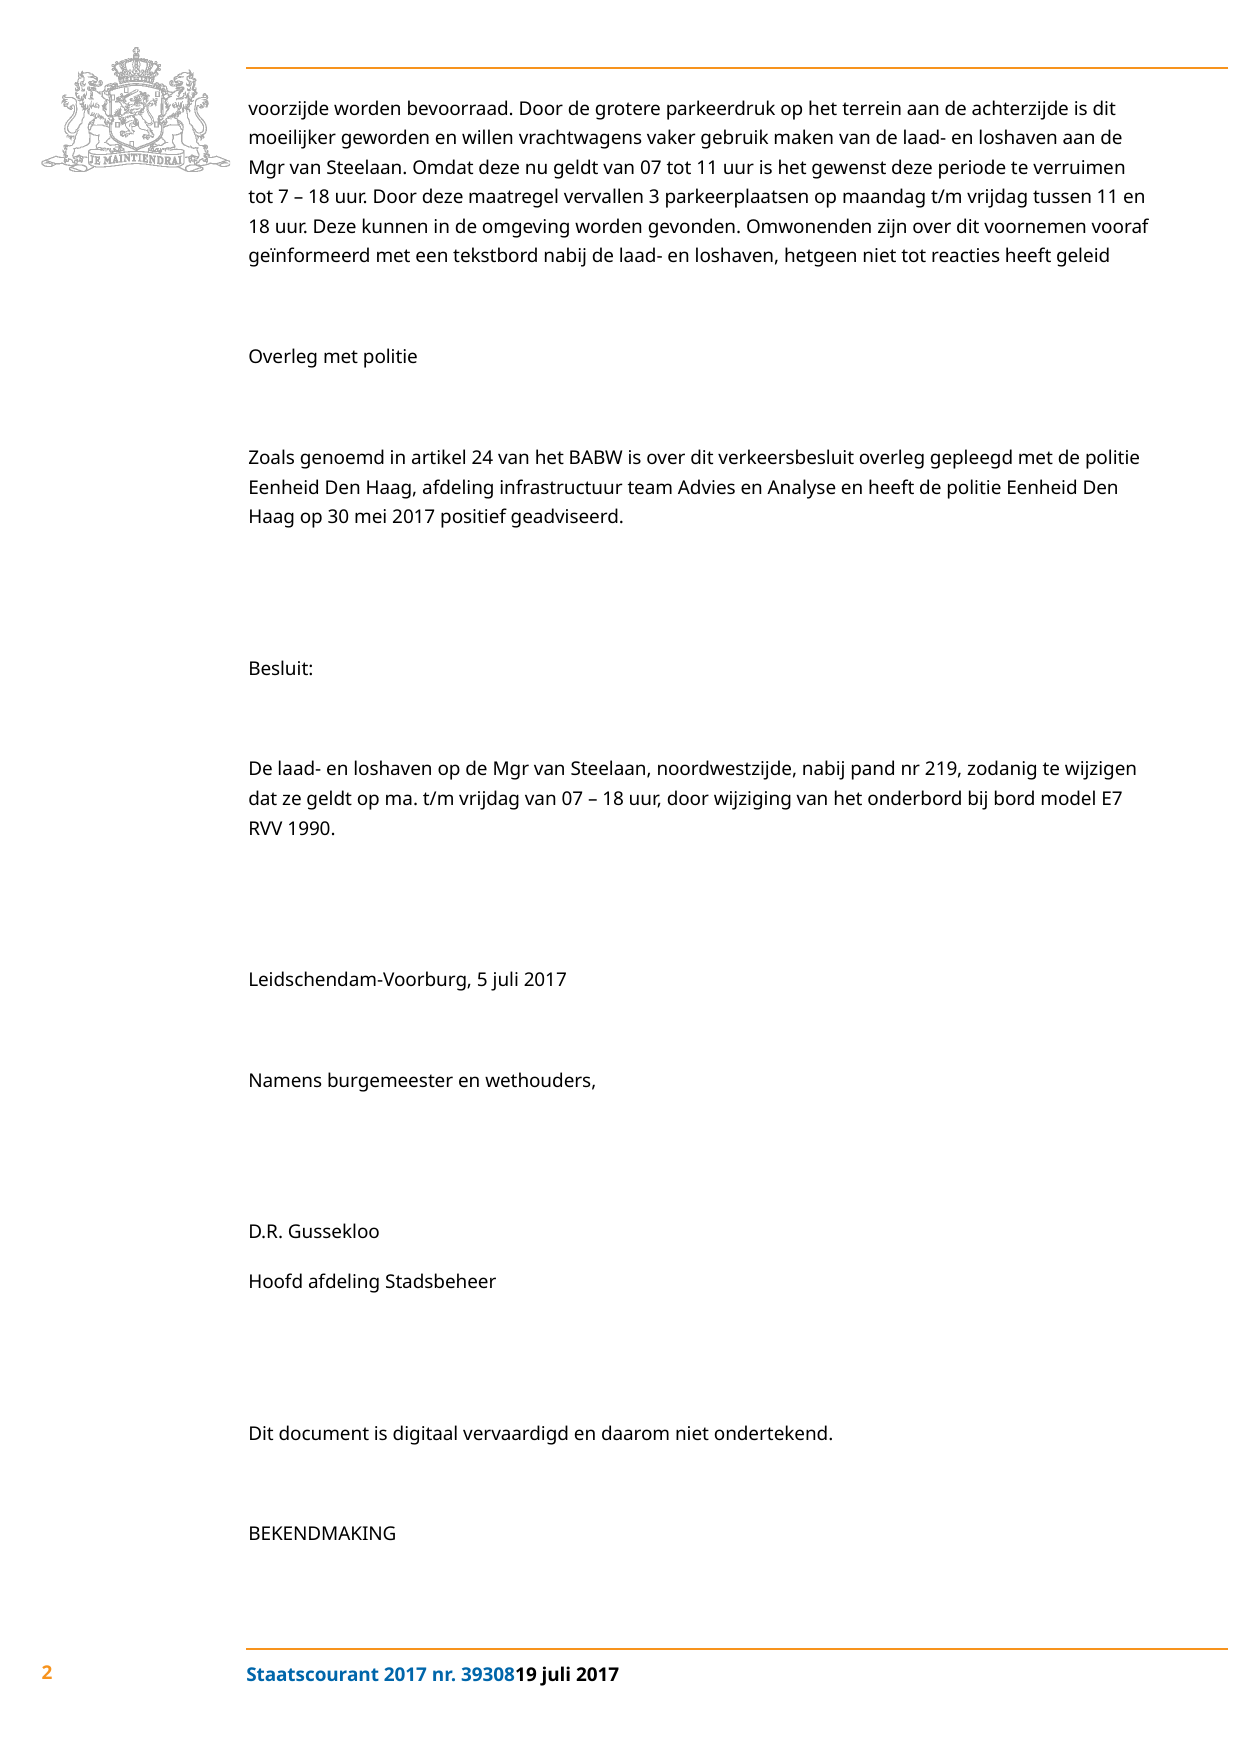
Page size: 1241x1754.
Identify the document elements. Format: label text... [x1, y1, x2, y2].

text D.R. Gussekloo [248, 1218, 1152, 1244]
picture [41, 47, 231, 172]
text Besluit: [248, 655, 1152, 681]
text Overleg met politie [248, 343, 1152, 369]
text Leidschendam-Voorburg, 5 juli 2017 [248, 966, 1152, 992]
text BEKENDMAKING [248, 1521, 1152, 1546]
text De laad- en loshaven op de Mgr van Steelaan, noordwestzijde, nabij pand nr 219, zodanig te wijzigen dat ze geldt op ma. t/m vrijdag van 07 – 18 uur, door wijziging van het onderbord bij bord model E7 RVV 1990. [248, 756, 1152, 841]
text Hoofd afdeling Stadsbeheer [248, 1268, 1152, 1294]
text voorzijde worden bevoorraad. Door de grotere parkeerdruk op het terrein aan de achterzijde is dit moeilijker geworden en willen vrachtwagens vaker gebruik maken van de laad- en loshaven aan de Mgr van Steelaan. Omdat deze nu geldt van 07 tot 11 uur is het gewenst deze periode te verruimen tot 7 – 18 uur. Door deze maatregel vervallen 3 parkeerplaatsen op maandag t/m vrijdag tussen 11 en 18 uur. Deze kunnen in de omgeving worden gevonden. Omwonenden zijn over dit voornemen vooraf geïnformeerd met een tekstbord nabij de laad- en loshaven, hetgeen niet tot reacties heeft geleid [248, 95, 1152, 268]
text Dit document is digitaal vervaardigd en daarom niet ondertekend. [248, 1420, 1152, 1446]
text Zoals genoemd in artikel 24 van het BABW is over dit verkeersbesluit overleg gepleegd met de politie Eenheid Den Haag, afdeling infrastructuur team Advies en Analyse en heeft de politie Eenheid Den Haag op 30 mei 2017 positief geadviseerd. [248, 444, 1152, 529]
text Namens burgemeester en wethouders, [248, 1067, 1152, 1093]
